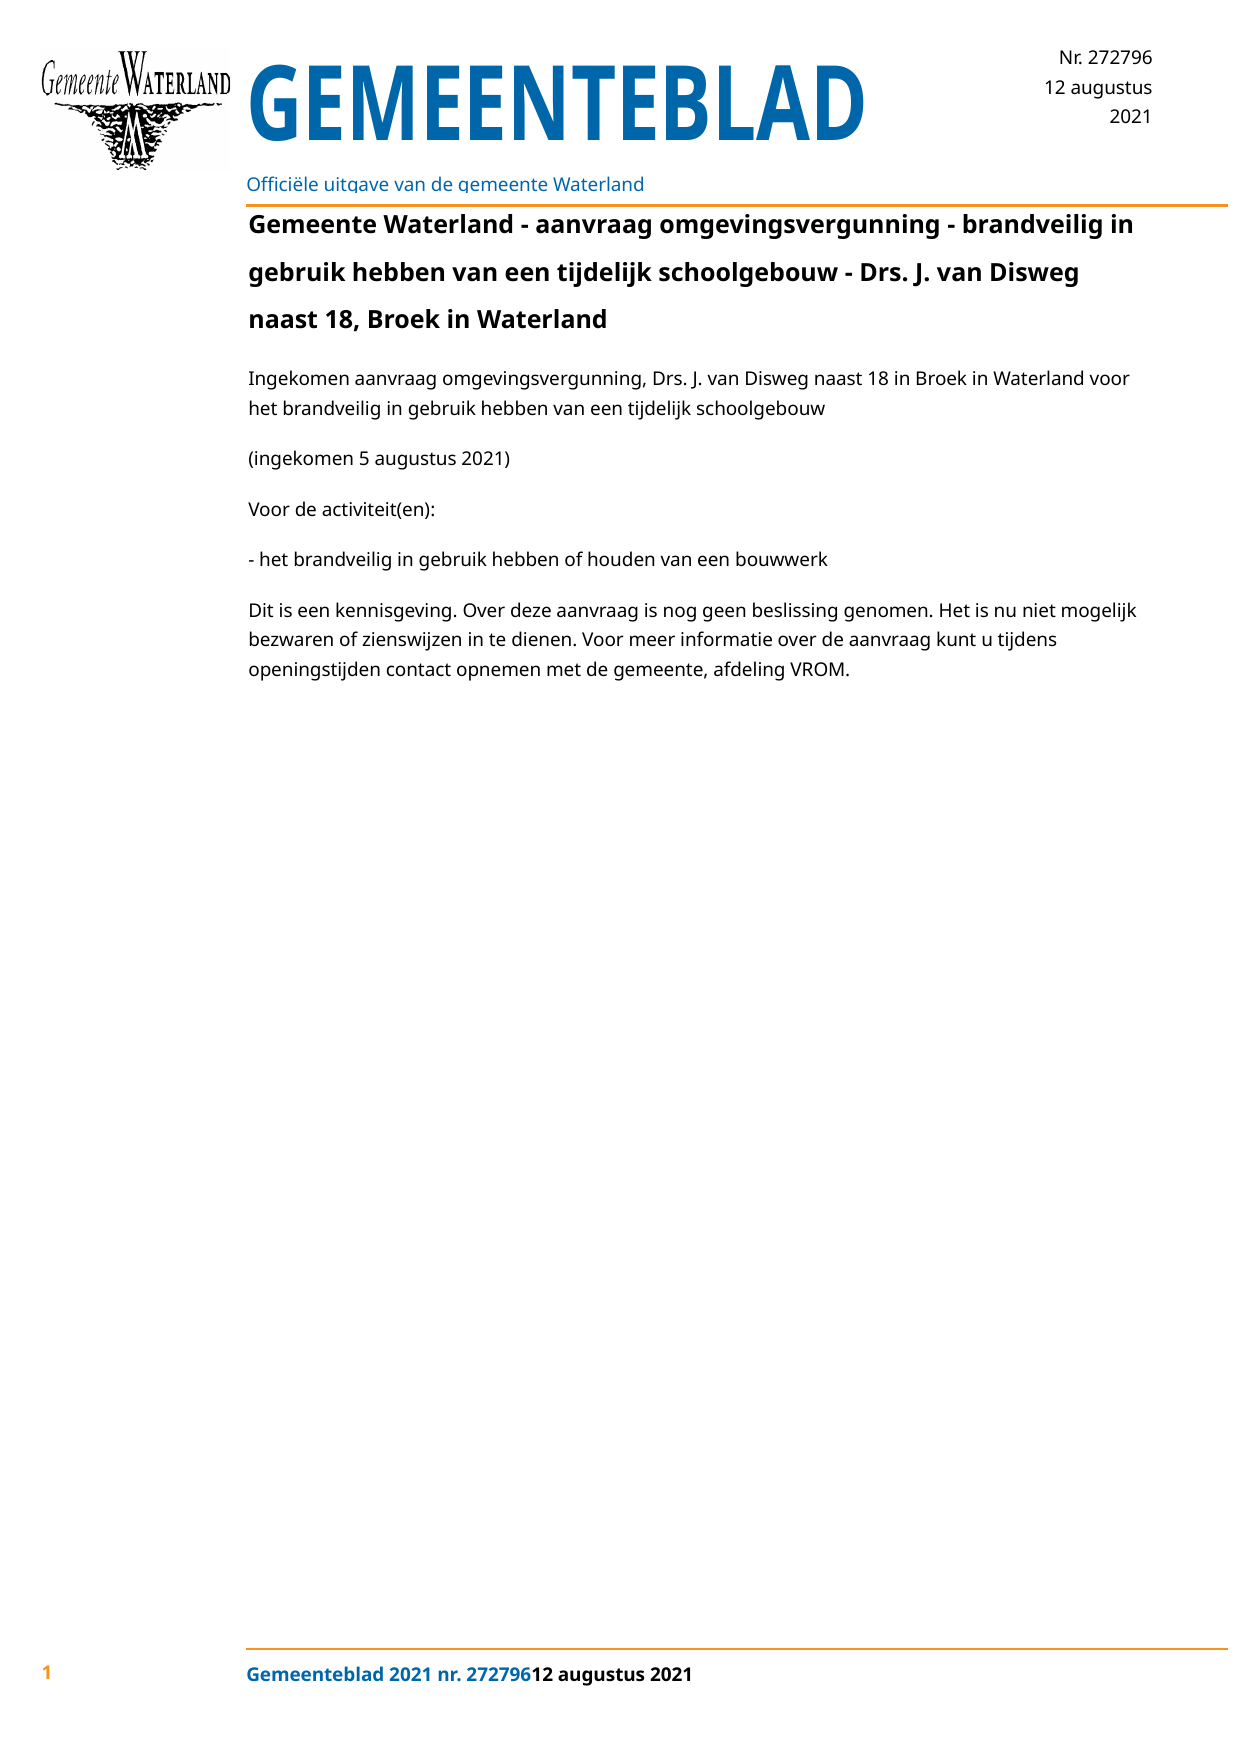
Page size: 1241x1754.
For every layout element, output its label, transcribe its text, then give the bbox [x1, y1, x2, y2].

text Ingekomen aanvraag omgevingsvergunning, Drs. J. van Disweg naast 18 in Broek in Waterland voor het brandveilig in gebruik hebben van een tijdelijk schoolgebouw [248, 366, 1152, 421]
text (ingekomen 5 augustus 2021) [248, 446, 1152, 471]
picture [41, 47, 231, 172]
text Gemeente Waterland - aanvraag omgevingsvergunning - brandveilig in gebruik hebben van een tijdelijk schoolgebouw - Drs. J. van Disweg naast 18, Broek in Waterland [248, 207, 1152, 336]
text Dit is een kennisgeving. Over deze aanvraag is nog geen beslissing genomen. Het is nu niet mogelijk bezwaren of zienswijzen in te dienen. Voor meer informatie over de aanvraag kunt u tijdens openingstijden contact opnemen met de gemeente, afdeling VROM. [248, 597, 1152, 682]
text - het brandveilig in gebruik hebben of houden van een bouwwerk [248, 546, 1152, 572]
text Voor de activiteit(en): [248, 496, 1152, 522]
